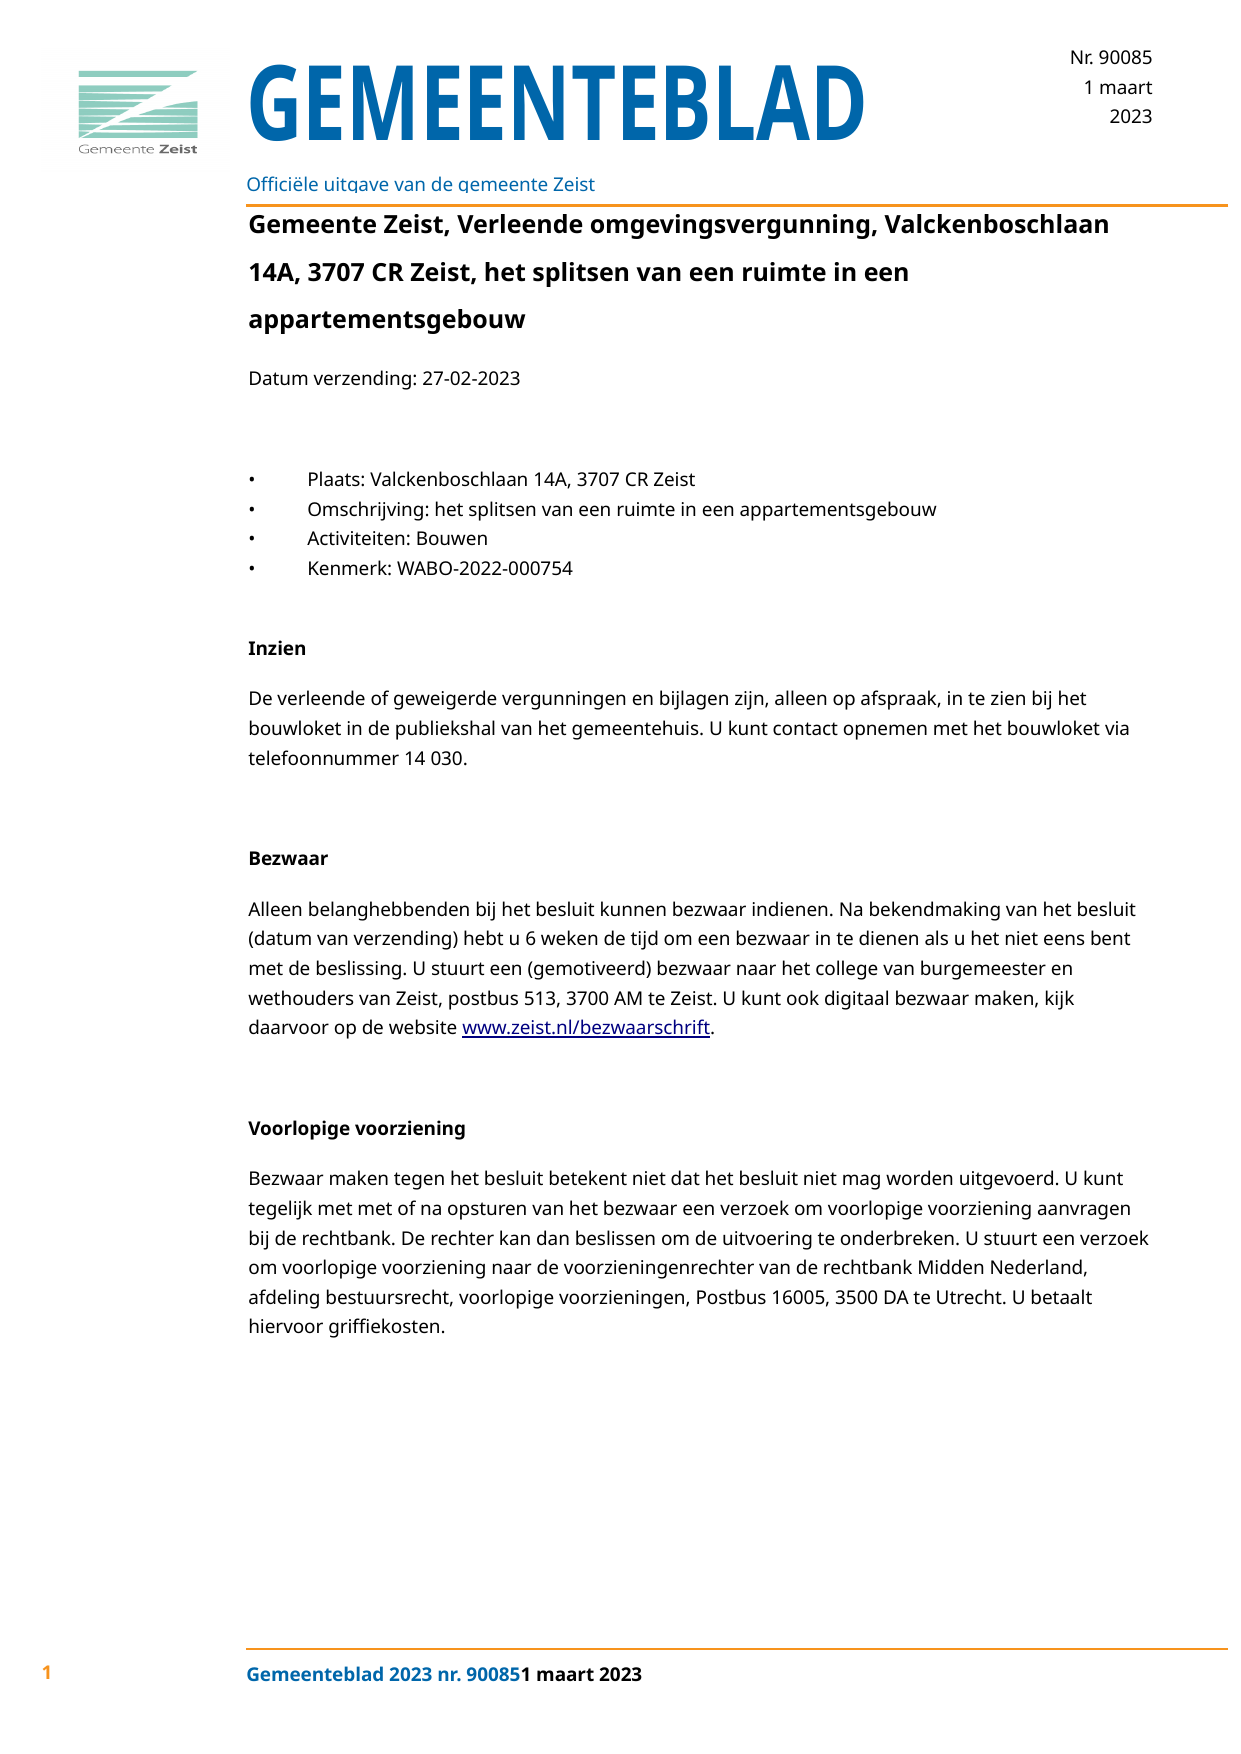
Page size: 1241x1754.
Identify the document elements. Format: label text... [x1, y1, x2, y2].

text Bezwaar maken tegen het besluit betekent niet dat het besluit niet mag worden uitgevoerd. U kunt tegelijk met met of na opsturen van het bezwaar een verzoek om voorlopige voorziening aanvragen bij de rechtbank. De rechter kan dan beslissen om de uitvoering te onderbreken. U stuurt een verzoek om voorlopige voorziening naar de voorzieningenrechter van de rechtbank Midden Nederland, afdeling bestuursrecht, voorlopige voorzieningen, Postbus 16005, 3500 DA te Utrecht. U betaalt hiervoor griffiekosten. [248, 1166, 1152, 1339]
list Plaats: Valckenboschlaan 14A, 3707 CR Zeist [248, 466, 1152, 492]
text Bezwaar [248, 846, 1152, 871]
text Datum verzending: 27-02-2023 [248, 366, 1152, 391]
text De verleende of geweigerde vergunningen en bijlagen zijn, alleen op afspraak, in te zien bij het bouwloket in de publiekshal van het gemeentehuis. U kunt contact opnemen met het bouwloket via telefoonnummer 14 030. [248, 686, 1152, 770]
list Kenmerk: WABO-2022-000754 [248, 555, 1152, 581]
picture [41, 47, 231, 172]
text Inzien [248, 635, 1152, 661]
list Omschrijving: het splitsen van een ruimte in een appartementsgebouw [248, 496, 1152, 522]
text Voorlopige voorziening [248, 1115, 1152, 1141]
list Activiteiten: Bouwen [248, 526, 1152, 551]
text Gemeente Zeist, Verleende omgevingsvergunning, Valckenboschlaan 14A, 3707 CR Zeist, het splitsen van een ruimte in een appartementsgebouw [248, 207, 1152, 336]
text Alleen belanghebbenden bij het besluit kunnen bezwaar indienen. Na bekendmaking van het besluit (datum van verzending) hebt u 6 weken de tijd om een bezwaar in te dienen als u het niet eens bent met de beslissing. U stuurt een (gemotiveerd) bezwaar naar het college van burgemeester en wethouders van Zeist, postbus 513, 3700 AM te Zeist. U kunt ook digitaal bezwaar maken, kijk daarvoor op de website www.zeist.nl/bezwaarschrift. [248, 896, 1152, 1040]
